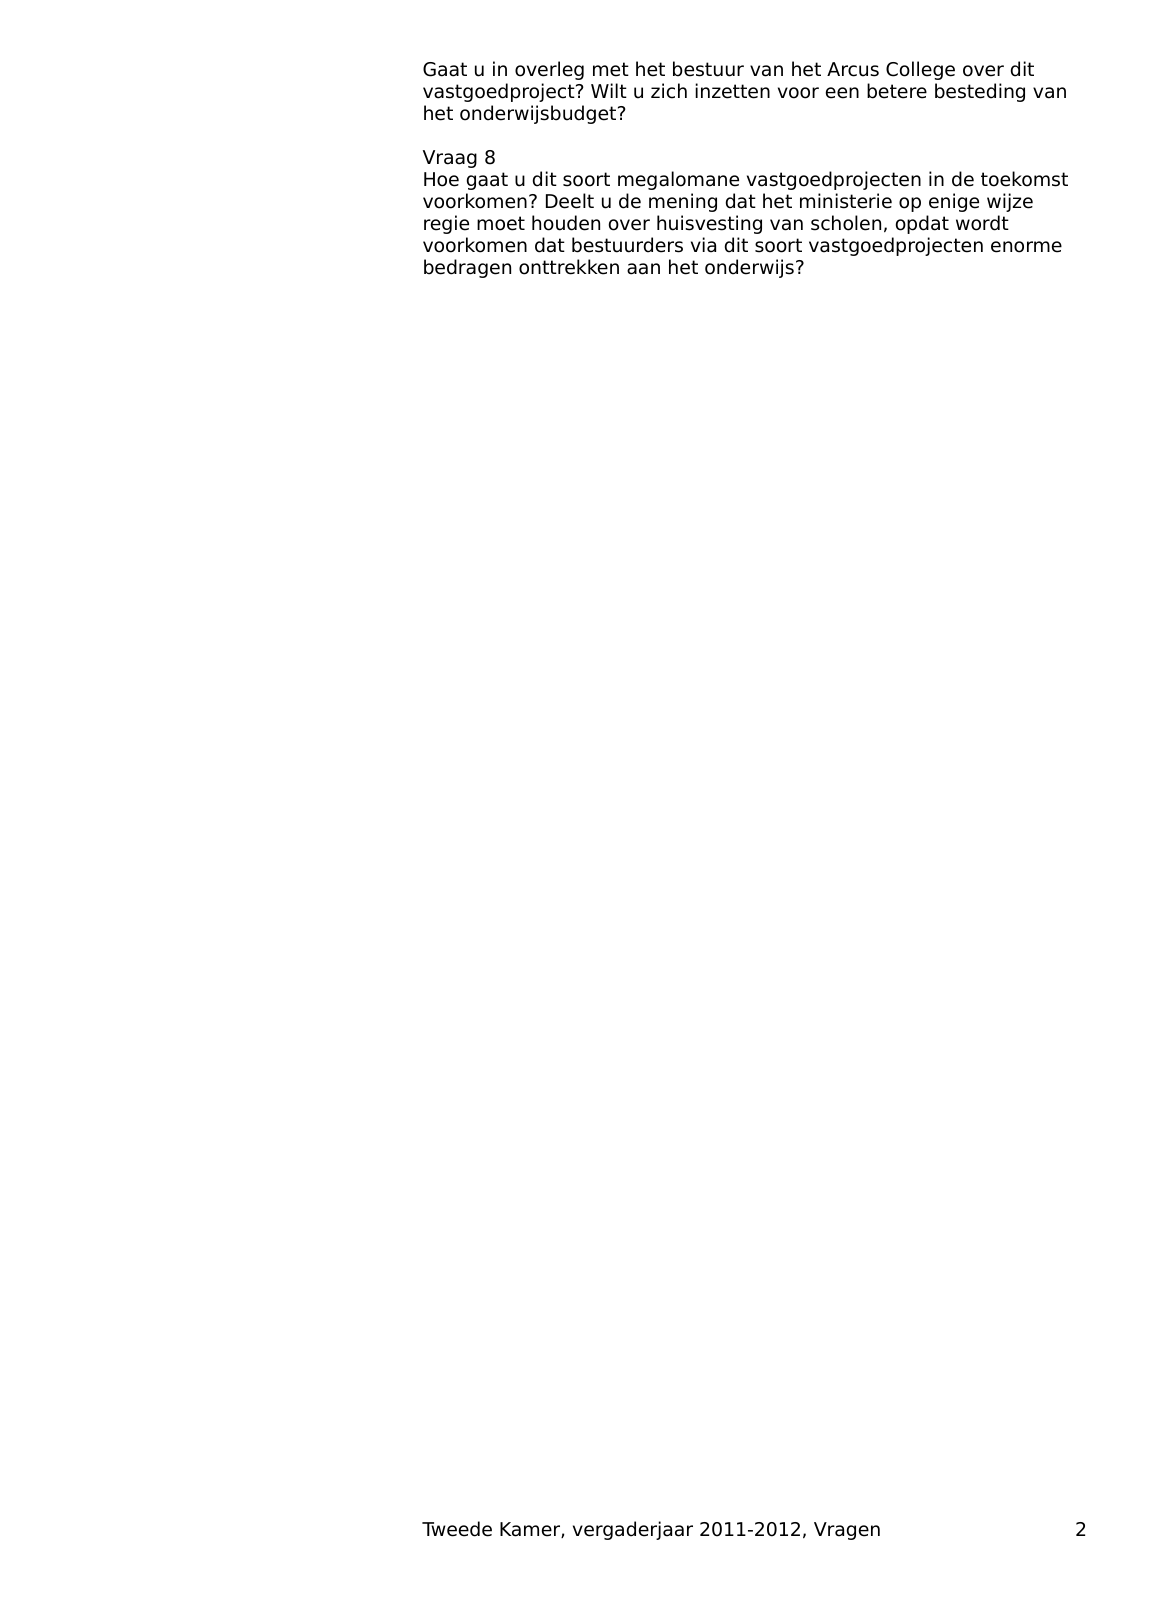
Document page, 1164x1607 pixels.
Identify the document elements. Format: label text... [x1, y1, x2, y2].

text Vraag 8 [422, 147, 1087, 169]
text Gaat u in overleg met het bestuur van het Arcus College over dit vastgoedproject? Wilt u zich inzetten voor een betere besteding van het onderwijsbudget? [422, 59, 1087, 125]
text Hoe gaat u dit soort megalomane vastgoedprojecten in de toekomst voorkomen? Deelt u de mening dat het ministerie op enige wijze regie moet houden over huisvesting van scholen, opdat wordt voorkomen dat bestuurders via dit soort vastgoedprojecten enorme bedragen onttrekken aan het onderwijs? [422, 169, 1087, 279]
